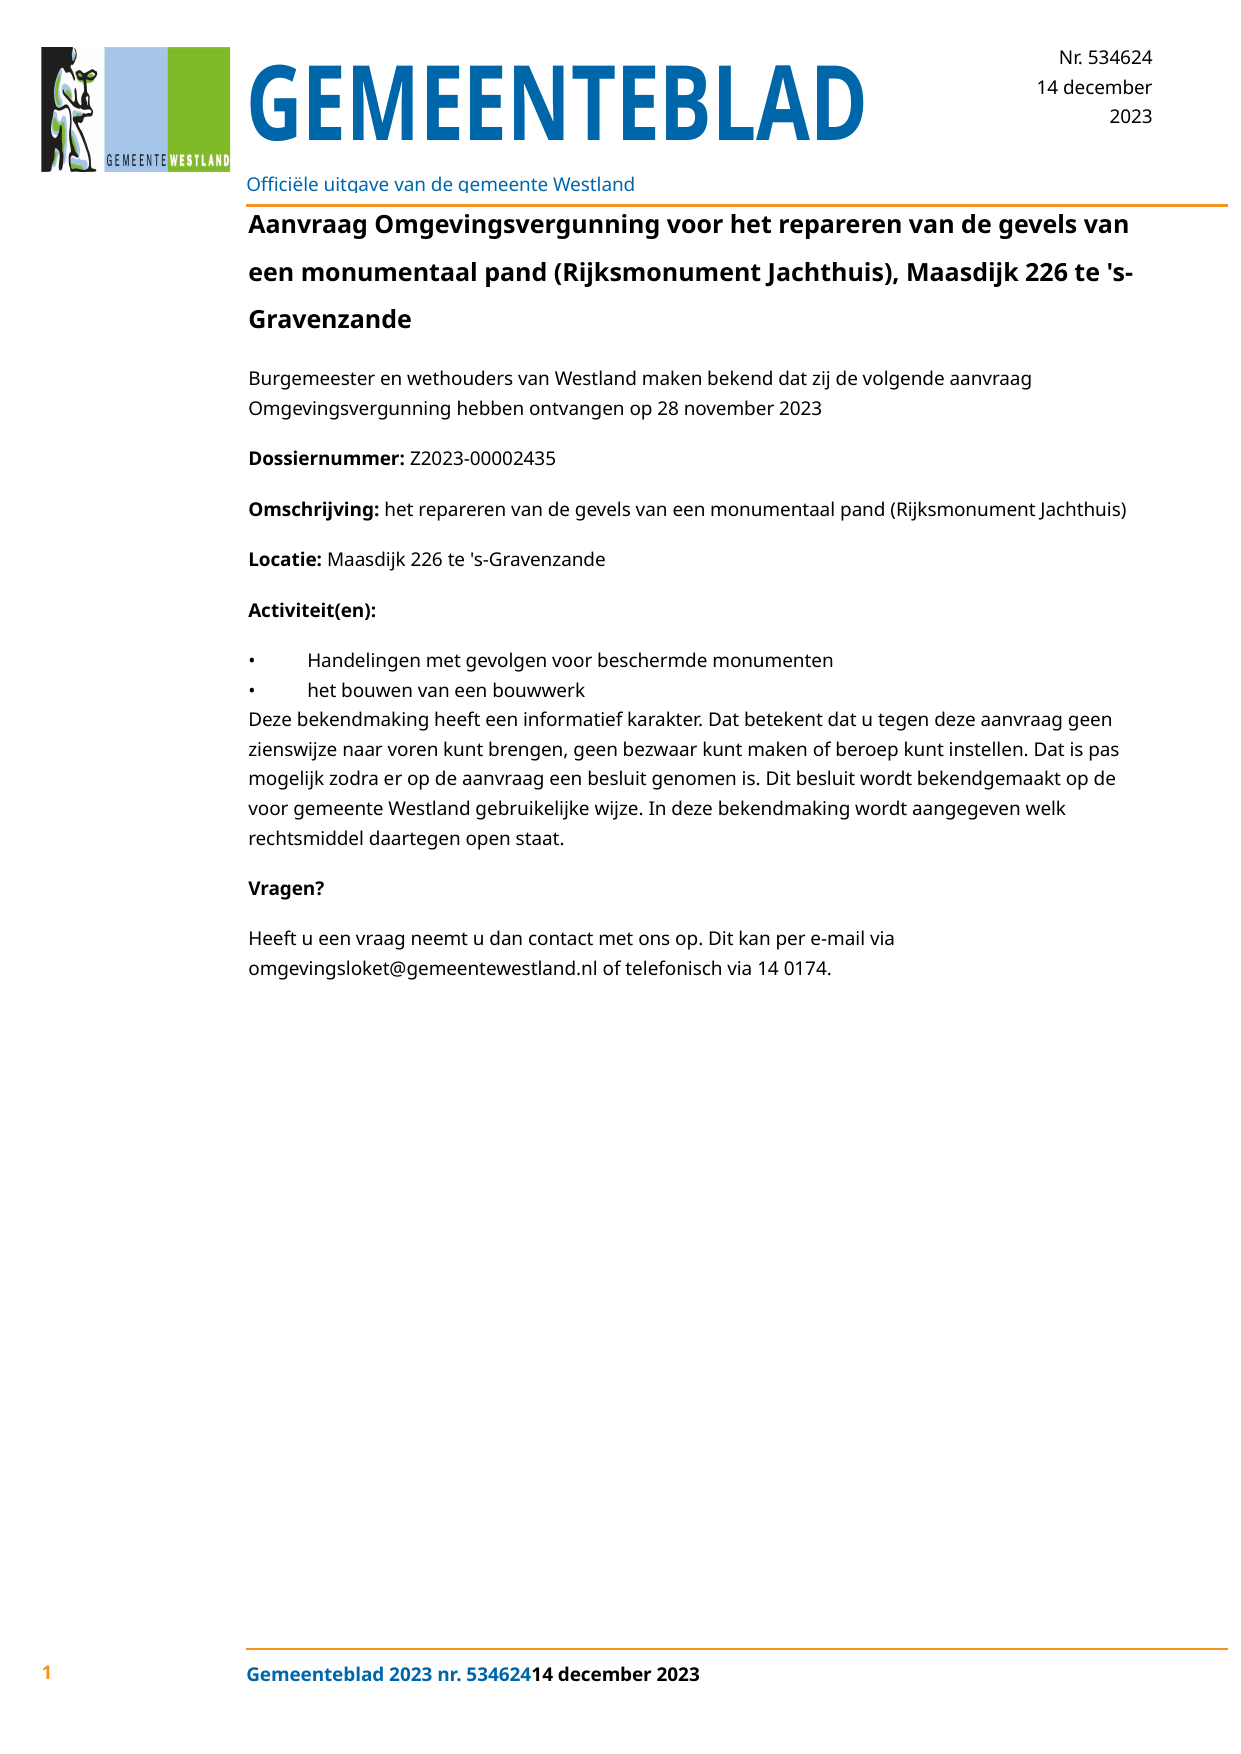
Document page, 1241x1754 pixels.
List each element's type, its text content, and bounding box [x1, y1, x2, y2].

picture [41, 47, 231, 172]
text Dossiernummer: Z2023-00002435 [248, 446, 1152, 471]
list Handelingen met gevolgen voor beschermde monumenten [248, 647, 1152, 673]
text Burgemeester en wethouders van Westland maken bekend dat zij de volgende aanvraag Omgevingsvergunning hebben ontvangen op 28 november 2023 [248, 366, 1152, 421]
text Locatie: Maasdijk 226 te 's-Gravenzande [248, 546, 1152, 572]
text Omschrijving: het repareren van de gevels van een monumentaal pand (Rijksmonument Jachthuis) [248, 496, 1152, 522]
text Vragen? [248, 875, 1152, 901]
text Aanvraag Omgevingsvergunning voor het repareren van de gevels van een monumentaal pand (Rijksmonument Jachthuis), Maasdijk 226 te 's-Gravenzande [248, 207, 1152, 336]
text Deze bekendmaking heeft een informatief karakter. Dat betekent dat u tegen deze aanvraag geen zienswijze naar voren kunt brengen, geen bezwaar kunt maken of beroep kunt instellen. Dat is pas mogelijk zodra er op de aanvraag een besluit genomen is. Dit besluit wordt bekendgemaakt op de voor gemeente Westland gebruikelijke wijze. In deze bekendmaking wordt aangegeven welk rechtsmiddel daartegen open staat. [248, 706, 1152, 850]
text Heeft u een vraag neemt u dan contact met ons op. Dit kan per e-mail via omgevingsloket@gemeentewestland.nl of telefonisch via 14 0174. [248, 926, 1152, 981]
list het bouwen van een bouwwerk [248, 677, 1152, 702]
text Activiteit(en): [248, 597, 1152, 622]
